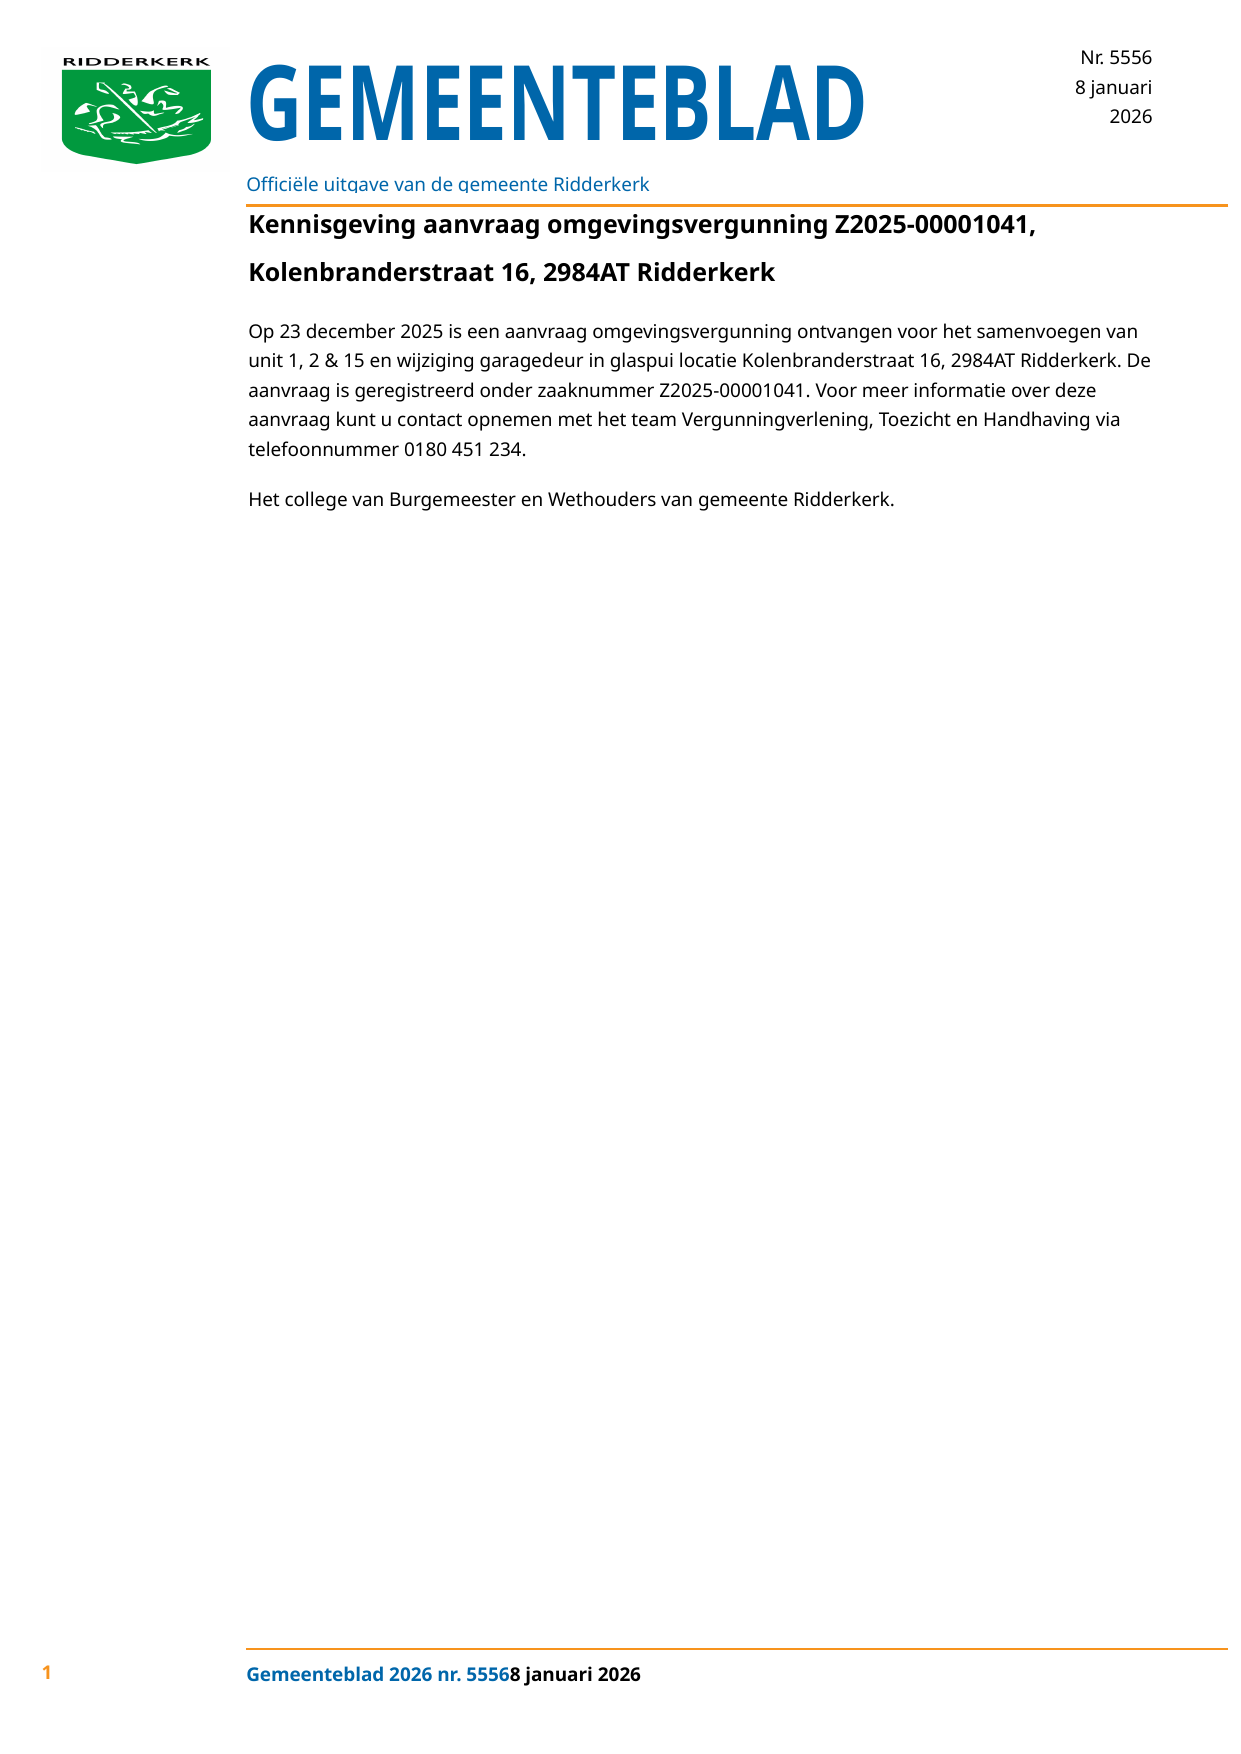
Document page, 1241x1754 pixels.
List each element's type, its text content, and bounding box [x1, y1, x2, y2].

text Op 23 december 2025 is een aanvraag omgevingsvergunning ontvangen voor het samenvoegen van unit 1, 2 & 15 en wijziging garagedeur in glaspui locatie Kolenbranderstraat 16, 2984AT Ridderkerk. De aanvraag is geregistreerd onder zaaknummer Z2025-00001041. Voor meer informatie over deze aanvraag kunt u contact opnemen met het team Vergunningverlening, Toezicht en Handhaving via telefoonnummer 0180 451 234. [248, 318, 1152, 462]
text Kennisgeving aanvraag omgevingsvergunning Z2025-00001041, Kolenbranderstraat 16, 2984AT Ridderkerk [248, 207, 1152, 288]
picture [41, 47, 231, 172]
text Het college van Burgemeester en Wethouders van gemeente Ridderkerk. [248, 487, 1152, 512]
